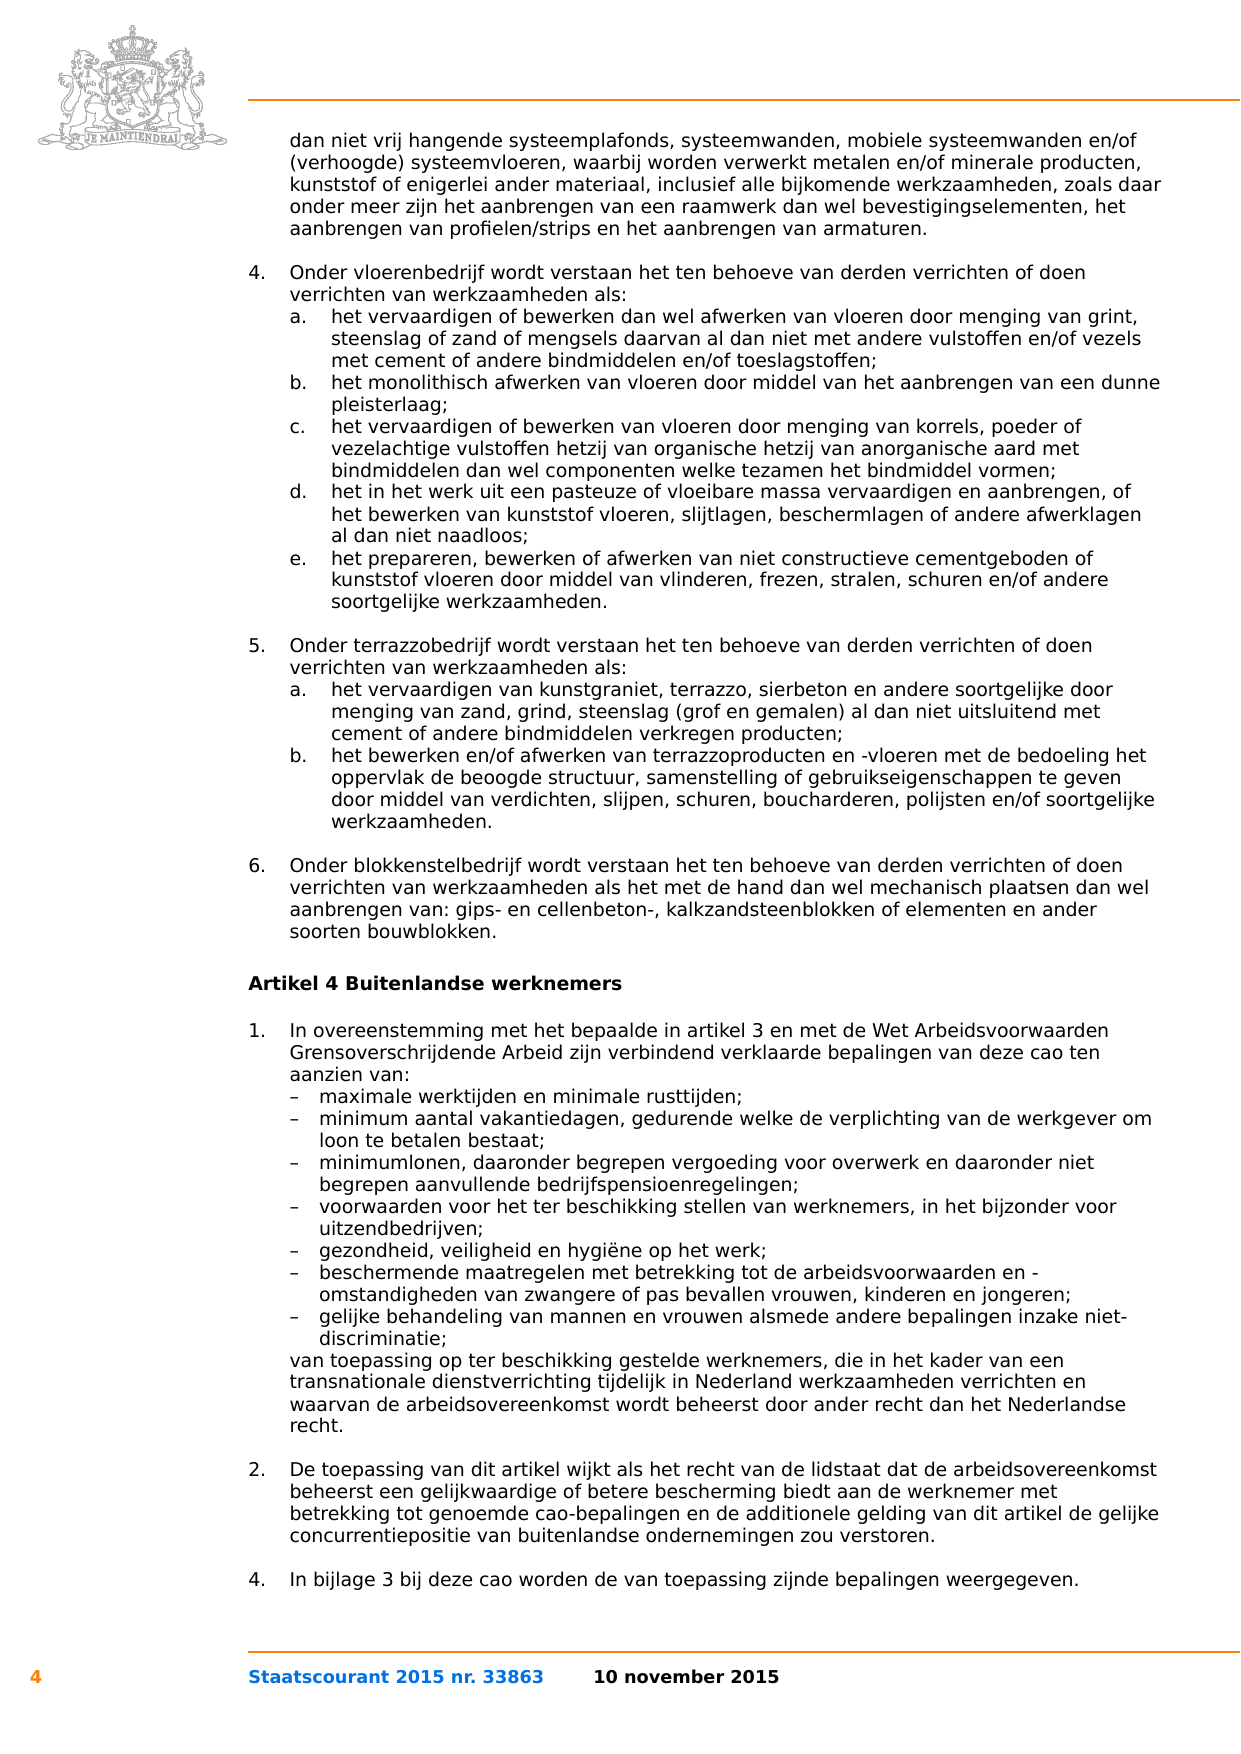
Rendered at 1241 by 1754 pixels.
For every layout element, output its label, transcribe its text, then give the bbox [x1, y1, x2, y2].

text b. het bewerken en/of afwerken van terrazzoproducten en -vloeren met de bedoeling het oppervlak de beoogde structuur, samenstelling of gebruikseigenschappen te geven door middel van verdichten, slijpen, schuren, boucharderen, polijsten en/of soortgelijke werkzaamheden. [289, 745, 1163, 833]
text c. het vervaardigen of bewerken van vloeren door menging van korrels, poeder of vezelachtige vulstoffen hetzij van organische hetzij van anorganische aard met bindmiddelen dan wel componenten welke tezamen het bindmiddel vormen; [289, 416, 1163, 481]
picture [38, 25, 227, 150]
text a. het vervaardigen of bewerken dan wel afwerken van vloeren door menging van grint, steenslag of zand of mengsels daarvan al dan niet met andere vulstoffen en/of vezels met cement of andere bindmiddelen en/of toeslagstoffen; [289, 306, 1163, 372]
text dan niet vrij hangende systeemplafonds, systeemwanden, mobiele systeemwanden en/of (verhoogde) systeemvloeren, waarbij worden verwerkt metalen en/of minerale producten, kunststof of enigerlei ander materiaal, inclusief alle bijkomende werkzaamheden, zoals daar onder meer zijn het aanbrengen van een raamwerk dan wel bevestigingselementen, het aanbrengen van profielen/strips en het aanbrengen van armaturen. [248, 130, 1163, 240]
text van toepassing op ter beschikking gestelde werknemers, die in het kader van een transnationale dienstverrichting tijdelijk in Nederland werkzaamheden verrichten en waarvan de arbeidsovereenkomst wordt beheerst door ander recht dan het Nederlandse recht. [289, 1349, 1163, 1437]
text b. het monolithisch afwerken van vloeren door middel van het aanbrengen van een dunne pleisterlaag; [289, 372, 1163, 416]
text – voorwaarden voor het ter beschikking stellen van werknemers, in het bijzonder voor uitzendbedrijven; [289, 1196, 1163, 1239]
text – gelijke behandeling van mannen en vrouwen alsmede andere bepalingen inzake niet-discriminatie; [289, 1306, 1163, 1349]
text a. het vervaardigen van kunstgraniet, terrazzo, sierbeton en andere soortgelijke door menging van zand, grind, steenslag (grof en gemalen) al dan niet uitsluitend met cement of andere bindmiddelen verkregen producten; [289, 679, 1163, 745]
text – gezondheid, veiligheid en hygiëne op het werk; [289, 1239, 1163, 1262]
text 4. In bijlage 3 bij deze cao worden de van toepassing zijnde bepalingen weergegeven. [248, 1569, 1163, 1591]
text – beschermende maatregelen met betrekking tot de arbeidsvoorwaarden en -omstandigheden van zwangere of pas bevallen vrouwen, kinderen en jongeren; [289, 1262, 1163, 1306]
text – maximale werktijden en minimale rusttijden; [289, 1086, 1163, 1108]
text 4. Onder vloerenbedrijf wordt verstaan het ten behoeve van derden verrichten of doen verrichten van werkzaamheden als: [248, 262, 1163, 306]
text 5. Onder terrazzobedrijf wordt verstaan het ten behoeve van derden verrichten of doen verrichten van werkzaamheden als: [248, 635, 1163, 679]
text 6. Onder blokkenstelbedrijf wordt verstaan het ten behoeve van derden verrichten of doen verrichten van werkzaamheden als het met de hand dan wel mechanisch plaatsen dan wel aanbrengen van: gips- en cellenbeton-, kalkzandsteenblokken of elementen en ander soorten bouwblokken. [248, 855, 1163, 943]
subtitle Artikel 4 Buitenlandse werknemers [248, 973, 1163, 995]
text 1. In overeenstemming met het bepaalde in artikel 3 en met de Wet Arbeidsvoorwaarden Grensoverschrijdende Arbeid zijn verbindend verklaarde bepalingen van deze cao ten aanzien van: [248, 1020, 1163, 1086]
text e. het prepareren, bewerken of afwerken van niet constructieve cementgeboden of kunststof vloeren door middel van vlinderen, frezen, stralen, schuren en/of andere soortgelijke werkzaamheden. [289, 547, 1163, 613]
text – minimum aantal vakantiedagen, gedurende welke de verplichting van de werkgever om loon te betalen bestaat; [289, 1108, 1163, 1152]
text d. het in het werk uit een pasteuze of vloeibare massa vervaardigen en aanbrengen, of het bewerken van kunststof vloeren, slijtlagen, beschermlagen of andere afwerklagen al dan niet naadloos; [289, 481, 1163, 547]
text 2. De toepassing van dit artikel wijkt als het recht van de lidstaat dat de arbeidsovereenkomst beheerst een gelijkwaardige of betere bescherming biedt aan de werknemer met betrekking tot genoemde cao-bepalingen en de additionele gelding van dit artikel de gelijke concurrentiepositie van buitenlandse ondernemingen zou verstoren. [248, 1459, 1163, 1547]
text – minimumlonen, daaronder begrepen vergoeding voor overwerk en daaronder niet begrepen aanvullende bedrijfspensioenregelingen; [289, 1152, 1163, 1196]
